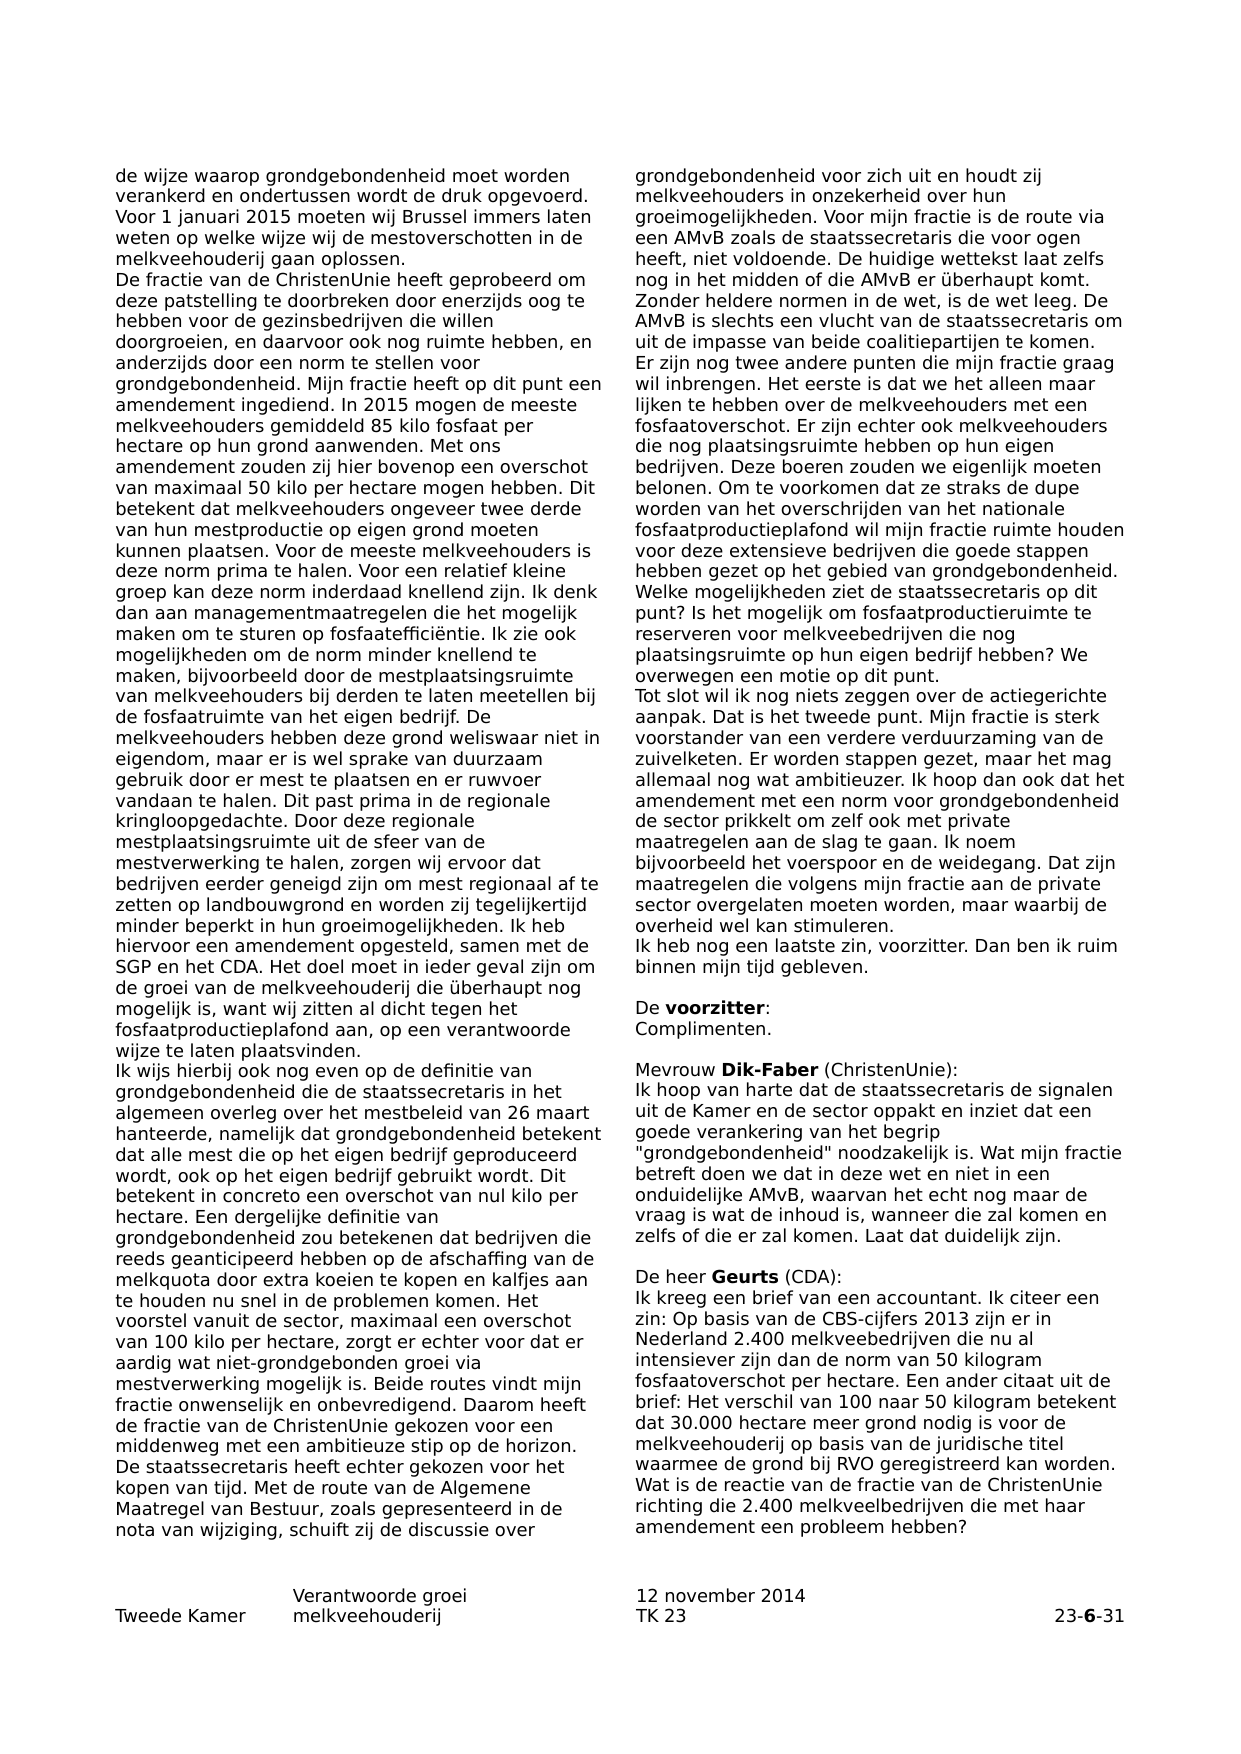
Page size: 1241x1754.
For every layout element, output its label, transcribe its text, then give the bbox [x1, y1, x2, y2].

text Ik wijs hierbij ook nog even op de definitie van grondgebondenheid die de staatssecretaris in het algemeen overleg over het mestbeleid van 26 maart hanteerde, namelijk dat grondgebondenheid betekent dat alle mest die op het eigen bedrijf geproduceerd wordt, ook op het eigen bedrijf gebruikt wordt. Dit betekent in concreto een overschot van nul kilo per hectare. Een dergelijke definitie van grondgebondenheid zou betekenen dat bedrijven die reeds geanticipeerd hebben op de afschaffing van de melkquota door extra koeien te kopen en kalfjes aan te houden nu snel in de problemen komen. Het voorstel vanuit de sector, maximaal een overschot van 100 kilo per hectare, zorgt er echter voor dat er aardig wat niet-grondgebonden groei via mestverwerking mogelijk is. Beide routes vindt mijn fractie onwenselijk en onbevredigend. Daarom heeft de fractie van de ChristenUnie gekozen voor een middenweg met een ambitieuze stip op de horizon. [115, 1061, 605, 1457]
text Complimenten. [635, 1018, 1125, 1039]
text Ik hoop van harte dat de staatssecretaris de signalen uit de Kamer en de sector oppakt en inziet dat een goede verankering van het begrip "grondgebondenheid" noodzakelijk is. Wat mijn fractie betreft doen we dat in deze wet en niet in een onduidelijke AMvB, waarvan het echt nog maar de vraag is wat de inhoud is, wanneer die zal komen en zelfs of die er zal komen. Laat dat duidelijk zijn. [635, 1080, 1125, 1247]
text Ik kreeg een brief van een accountant. Ik citeer een zin: Op basis van de CBS-cijfers 2013 zijn er in Nederland 2.400 melkveebedrijven die nu al intensiever zijn dan de norm van 50 kilogram fosfaatoverschot per hectare. Een ander citaat uit de brief: Het verschil van 100 naar 50 kilogram betekent dat 30.000 hectare meer grond nodig is voor de melkveehouderij op basis van de juridische titel waarmee de grond bij RVO geregistreerd kan worden. Wat is de reactie van de fractie van de ChristenUnie richting die 2.400 melkveelbedrijven die met haar amendement een probleem hebben? [635, 1287, 1125, 1537]
text De voorzitter: [635, 998, 1125, 1018]
text De heer Geurts (CDA): [635, 1267, 1125, 1287]
text de wijze waarop grondgebondenheid moet worden verankerd en ondertussen wordt de druk opgevoerd. Voor 1 januari 2015 moeten wij Brussel immers laten weten op welke wijze wij de mestoverschotten in de melkveehouderij gaan oplossen. [115, 165, 605, 269]
text De fractie van de ChristenUnie heeft geprobeerd om deze patstelling te doorbreken door enerzijds oog te hebben voor de gezinsbedrijven die willen doorgroeien, en daarvoor ook nog ruimte hebben, en anderzijds door een norm te stellen voor grondgebondenheid. Mijn fractie heeft op dit punt een amendement ingediend. In 2015 mogen de meeste melkveehouders gemiddeld 85 kilo fosfaat per hectare op hun grond aanwenden. Met ons amendement zouden zij hier bovenop een overschot van maximaal 50 kilo per hectare mogen hebben. Dit betekent dat melkveehouders ongeveer twee derde van hun mestproductie op eigen grond moeten kunnen plaatsen. Voor de meeste melkveehouders is deze norm prima te halen. Voor een relatief kleine groep kan deze norm inderdaad knellend zijn. Ik denk dan aan managementmaatregelen die het mogelijk maken om te sturen op fosfaatefficiëntie. Ik zie ook mogelijkheden om de norm minder knellend te maken, bijvoorbeeld door de mestplaatsingsruimte van melkveehouders bij derden te laten meetellen bij de fosfaatruimte van het eigen bedrijf. De melkveehouders hebben deze grond weliswaar niet in eigendom, maar er is wel sprake van duurzaam gebruik door er mest te plaatsen en er ruwvoer vandaan te halen. Dit past prima in de regionale kringloopgedachte. Door deze regionale mestplaatsingsruimte uit de sfeer van de mestverwerking te halen, zorgen wij ervoor dat bedrijven eerder geneigd zijn om mest regionaal af te zetten op landbouwgrond en worden zij tegelijkertijd minder beperkt in hun groeimogelijkheden. Ik heb hiervoor een amendement opgesteld, samen met de SGP en het CDA. Het doel moet in ieder geval zijn om de groei van de melkveehouderij die überhaupt nog mogelijk is, want wij zitten al dicht tegen het fosfaatproductieplafond aan, op een verantwoorde wijze te laten plaatsvinden. [115, 269, 605, 1061]
text Mevrouw Dik-Faber (ChristenUnie): [635, 1059, 1125, 1080]
text Er zijn nog twee andere punten die mijn fractie graag wil inbrengen. Het eerste is dat we het alleen maar lijken te hebben over de melkveehouders met een fosfaatoverschot. Er zijn echter ook melkveehouders die nog plaatsingsruimte hebben op hun eigen bedrijven. Deze boeren zouden we eigenlijk moeten belonen. Om te voorkomen dat ze straks de dupe worden van het overschrijden van het nationale fosfaatproductieplafond wil mijn fractie ruimte houden voor deze extensieve bedrijven die goede stappen hebben gezet op het gebied van grondgebondenheid. Welke mogelijkheden ziet de staatssecretaris op dit punt? Is het mogelijk om fosfaatproductieruimte te reserveren voor melkveebedrijven die nog plaatsingsruimte op hun eigen bedrijf hebben? We overwegen een motie op dit punt. [635, 353, 1125, 686]
text De staatssecretaris heeft echter gekozen voor het kopen van tijd. Met de route van de Algemene Maatregel van Bestuur, zoals gepresenteerd in de nota van wijziging, schuift zij de discussie over [115, 1457, 605, 1540]
text grondgebondenheid voor zich uit en houdt zij melkveehouders in onzekerheid over hun groeimogelijkheden. Voor mijn fractie is de route via een AMvB zoals de staatssecretaris die voor ogen heeft, niet voldoende. De huidige wettekst laat zelfs nog in het midden of die AMvB er überhaupt komt. Zonder heldere normen in de wet, is de wet leeg. De AMvB is slechts een vlucht van de staatssecretaris om uit de impasse van beide coalitiepartijen te komen. [635, 165, 1125, 353]
text Ik heb nog een laatste zin, voorzitter. Dan ben ik ruim binnen mijn tijd gebleven. [635, 936, 1125, 978]
text Tot slot wil ik nog niets zeggen over de actiegerichte aanpak. Dat is het tweede punt. Mijn fractie is sterk voorstander van een verdere verduurzaming van de zuivelketen. Er worden stappen gezet, maar het mag allemaal nog wat ambitieuzer. Ik hoop dan ook dat het amendement met een norm voor grondgebondenheid de sector prikkelt om zelf ook met private maatregelen aan de slag te gaan. Ik noem bijvoorbeeld het voerspoor en de weidegang. Dat zijn maatregelen die volgens mijn fractie aan de private sector overgelaten moeten worden, maar waarbij de overheid wel kan stimuleren. [635, 686, 1125, 936]
